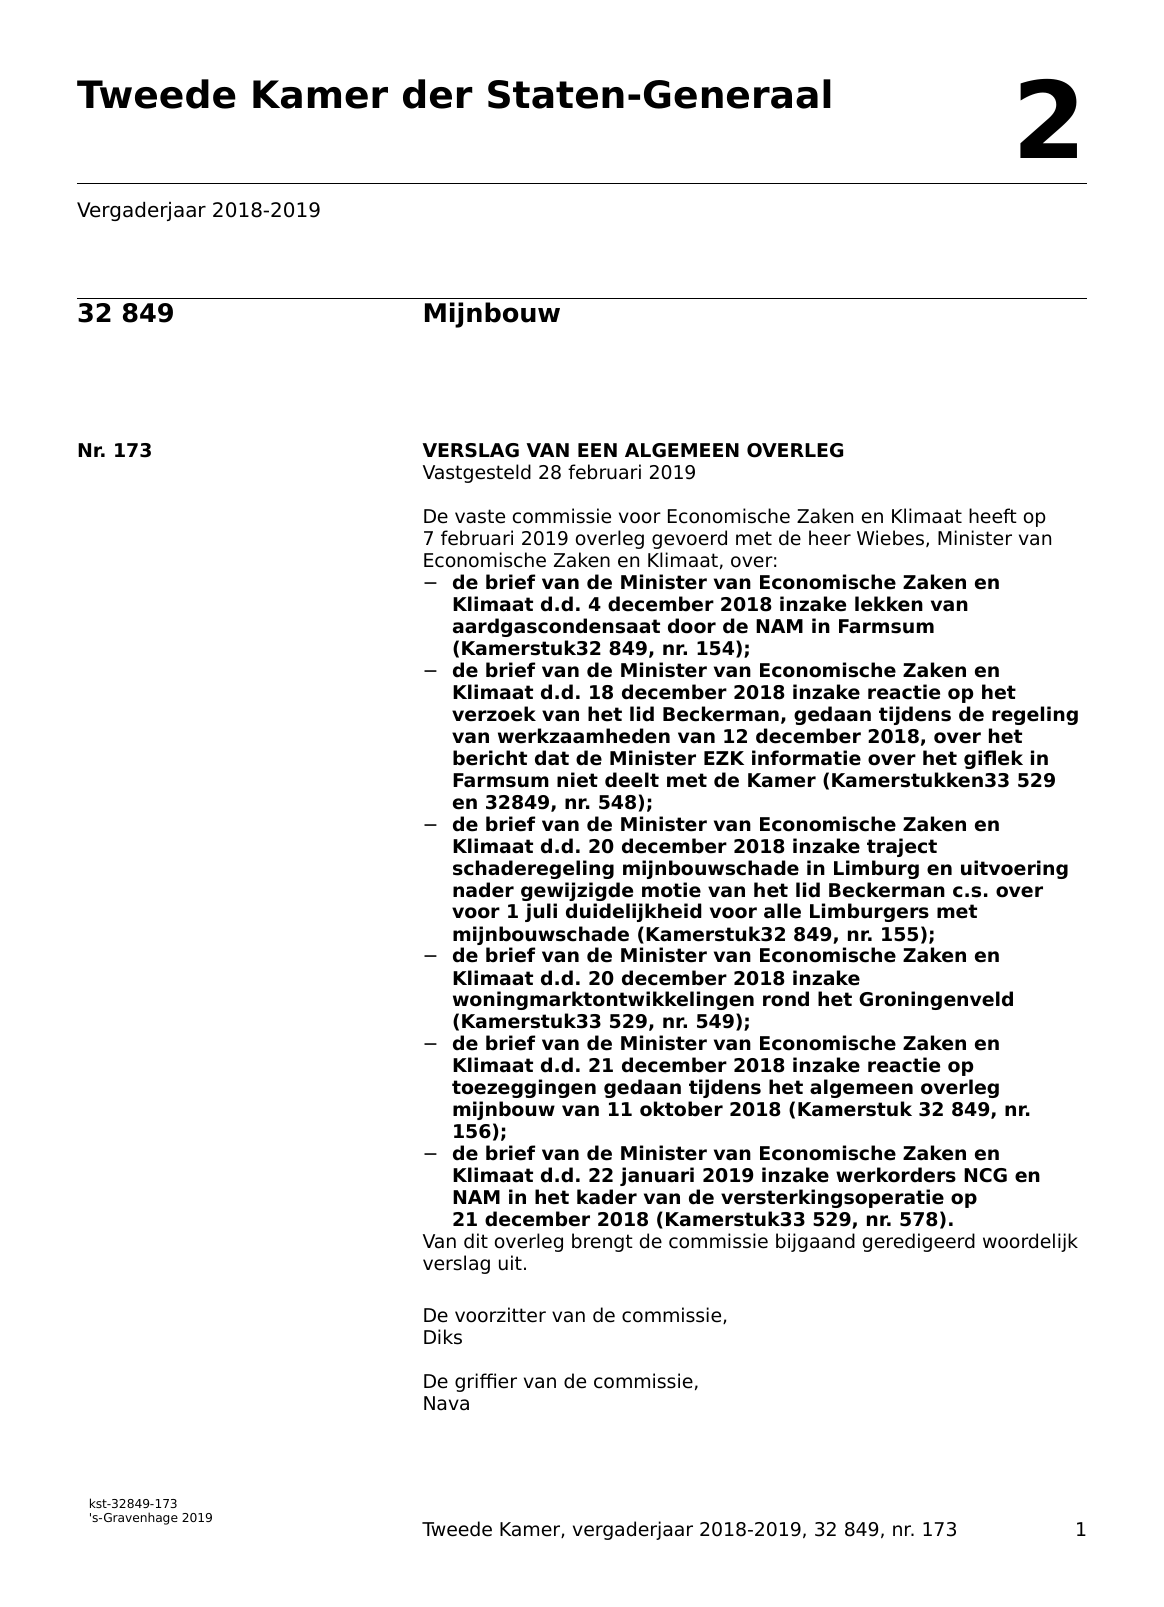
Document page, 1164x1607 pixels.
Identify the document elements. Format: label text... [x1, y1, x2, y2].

text kst-32849-173 [88, 1497, 323, 1511]
table_cell Vergaderjaar 2018-2019 [77, 184, 1087, 298]
text De griffier van de commissie, Nava [422, 1371, 1087, 1415]
subtitle Nr. 173 VERSLAG VAN EEN ALGEMEEN OVERLEG [77, 440, 1087, 462]
text − de brief van de Minister van Economische Zaken en Klimaat d.d. 22 januari 2019 inzake werkorders NCG en NAM in het kader van de versterkingsoperatie op 21 december 2018 (Kamerstuk33 529, nr. 578). [422, 1143, 1087, 1231]
subtitle 32 849 Mijnbouw [77, 299, 1087, 329]
text 's-Gravenhage 2019 [88, 1511, 323, 1525]
text − de brief van de Minister van Economische Zaken en Klimaat d.d. 20 december 2018 inzake traject schaderegeling mijnbouwschade in Limburg en uitvoering nader gewijzigde motie van het lid Beckerman c.s. over voor 1 juli duidelijkheid voor alle Limburgers met mijnbouwschade (Kamerstuk32 849, nr. 155); [422, 813, 1087, 945]
text Vastgesteld 28 februari 2019 [422, 462, 1087, 484]
text De vaste commissie voor Economische Zaken en Klimaat heeft op 7 februari 2019 overleg gevoerd met de heer Wiebes, Minister van Economische Zaken en Klimaat, over: [422, 506, 1087, 572]
text De voorzitter van de commissie, Diks [422, 1305, 1087, 1349]
text − de brief van de Minister van Economische Zaken en Klimaat d.d. 18 december 2018 inzake reactie op het verzoek van het lid Beckerman, gedaan tijdens de regeling van werkzaamheden van 12 december 2018, over het bericht dat de Minister EZK informatie over het giflek in Farmsum niet deelt met de Kamer (Kamerstukken33 529 en 32849, nr. 548); [422, 660, 1087, 813]
text − de brief van de Minister van Economische Zaken en Klimaat d.d. 4 december 2018 inzake lekken van aardgascondensaat door de NAM in Farmsum (Kamerstuk32 849, nr. 154); [422, 572, 1087, 660]
text − de brief van de Minister van Economische Zaken en Klimaat d.d. 21 december 2018 inzake reactie op toezeggingen gedaan tijdens het algemeen overleg mijnbouw van 11 oktober 2018 (Kamerstuk 32 849, nr. 156); [422, 1033, 1087, 1143]
table_header Tweede Kamer der Staten-Generaal [77, 59, 886, 183]
text Van dit overleg brengt de commissie bijgaand geredigeerd woordelijk verslag uit. [422, 1231, 1087, 1275]
table_header 2 [886, 59, 1087, 183]
text − de brief van de Minister van Economische Zaken en Klimaat d.d. 20 december 2018 inzake woningmarktontwikkelingen rond het Groningenveld (Kamerstuk33 529, nr. 549); [422, 945, 1087, 1033]
